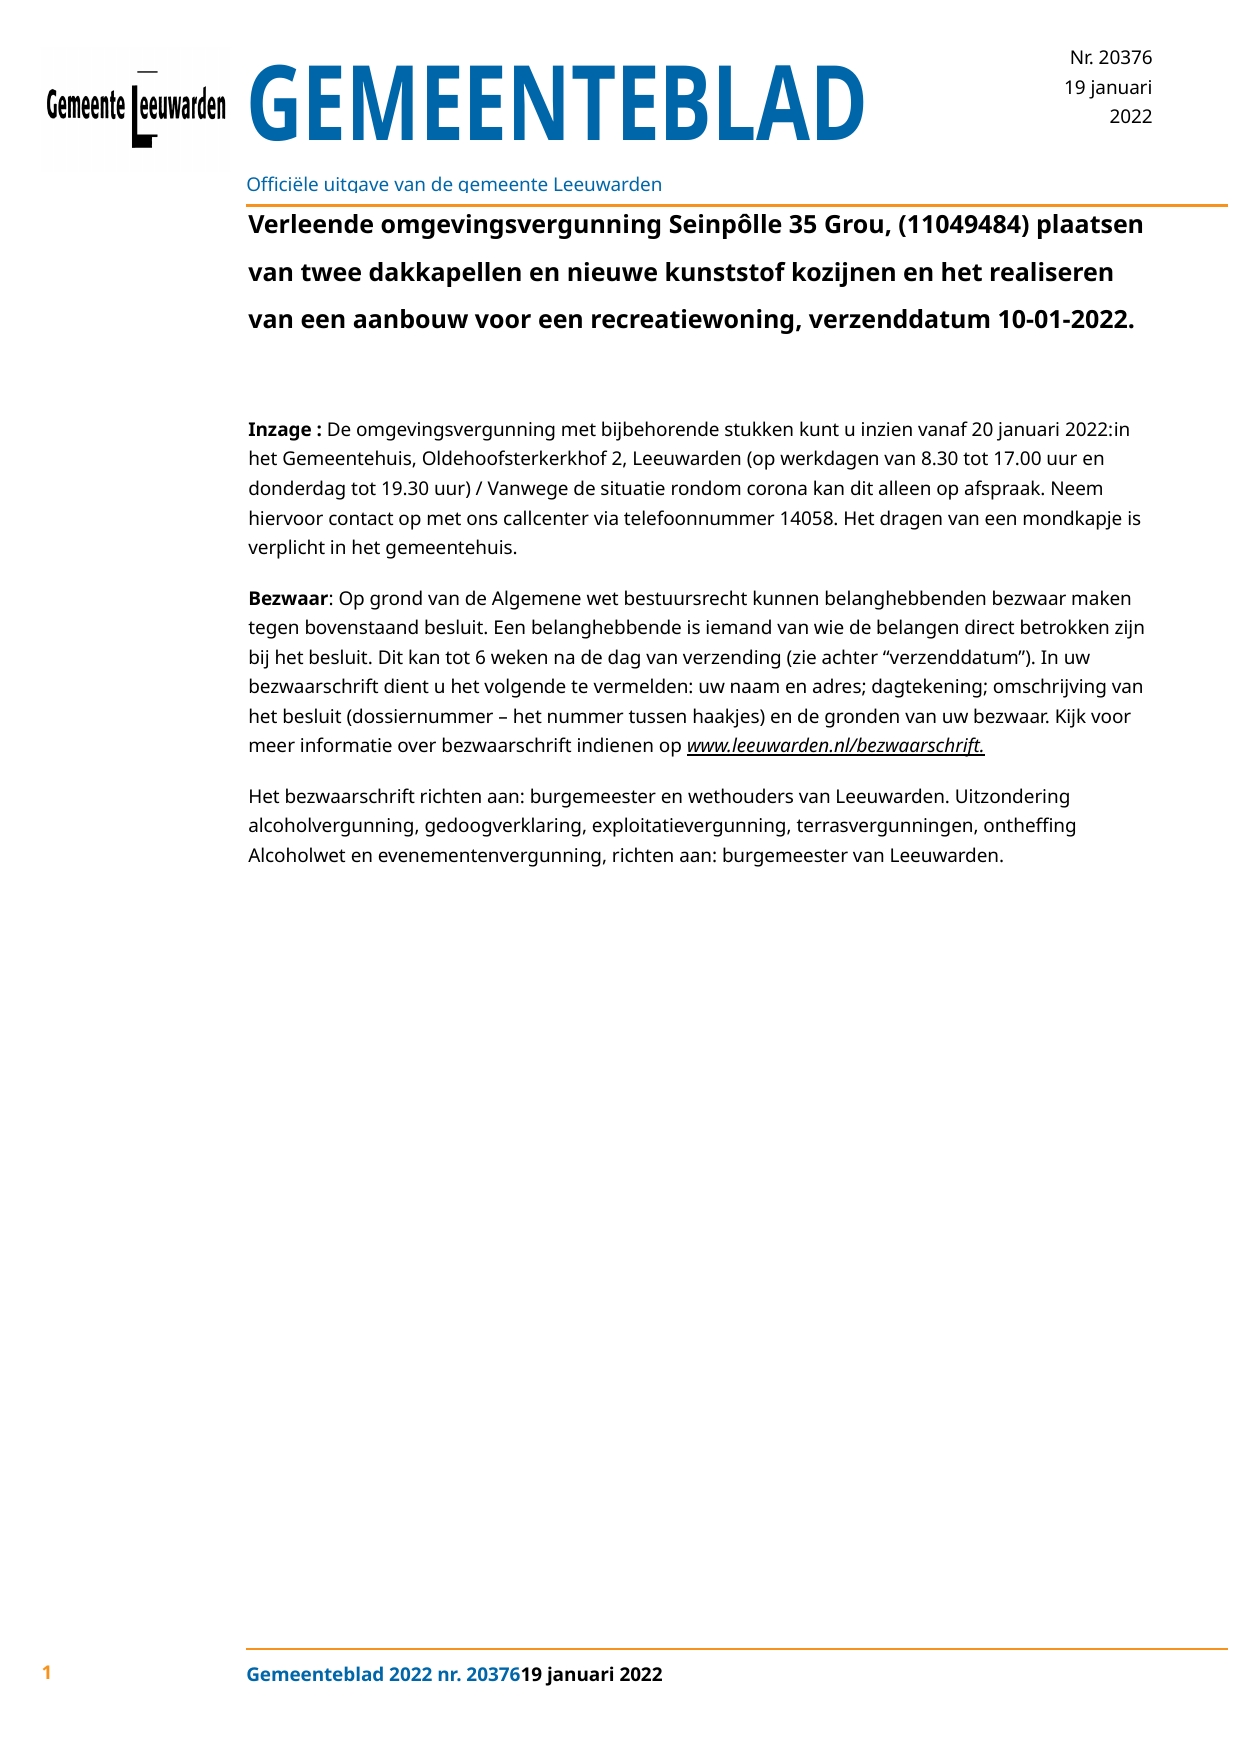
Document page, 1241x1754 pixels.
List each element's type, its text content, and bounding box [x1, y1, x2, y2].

text Het bezwaarschrift richten aan: burgemeester en wethouders van Leeuwarden. Uitzondering alcoholvergunning, gedoogverklaring, exploitatievergunning, terrasvergunningen, ontheffing Alcoholwet en evenementenvergunning, richten aan: burgemeester van Leeuwarden. [248, 783, 1152, 868]
picture [41, 47, 231, 172]
text Verleende omgevingsvergunning Seinpôlle 35 Grou, (11049484) plaatsen van twee dakkapellen en nieuwe kunststof kozijnen en het realiseren van een aanbouw voor een recreatiewoning, verzenddatum 10-01-2022. [248, 207, 1152, 336]
text Inzage : De omgevingsvergunning met bijbehorende stukken kunt u inzien vanaf 20 januari 2022:in het Gemeentehuis, Oldehoofsterkerkhof 2, Leeuwarden (op werkdagen van 8.30 tot 17.00 uur en donderdag tot 19.30 uur) / Vanwege de situatie rondom corona kan dit alleen op afspraak. Neem hiervoor contact op met ons callcenter via telefoonnummer 14058. Het dragen van een mondkapje is verplicht in het gemeentehuis. [248, 416, 1152, 560]
text Bezwaar: Op grond van de Algemene wet bestuursrecht kunnen belanghebbenden bezwaar maken tegen bovenstaand besluit. Een belanghebbende is iemand van wie de belangen direct betrokken zijn bij het besluit. Dit kan tot 6 weken na de dag van verzending (zie achter “verzenddatum”). In uw bezwaarschrift dient u het volgende te vermelden: uw naam en adres; dagtekening; omschrijving van het besluit (dossiernummer – het nummer tussen haakjes) en de gronden van uw bezwaar. Kijk voor meer informatie over bezwaarschrift indienen op www.leeuwarden.nl/bezwaarschrift. [248, 585, 1152, 758]
